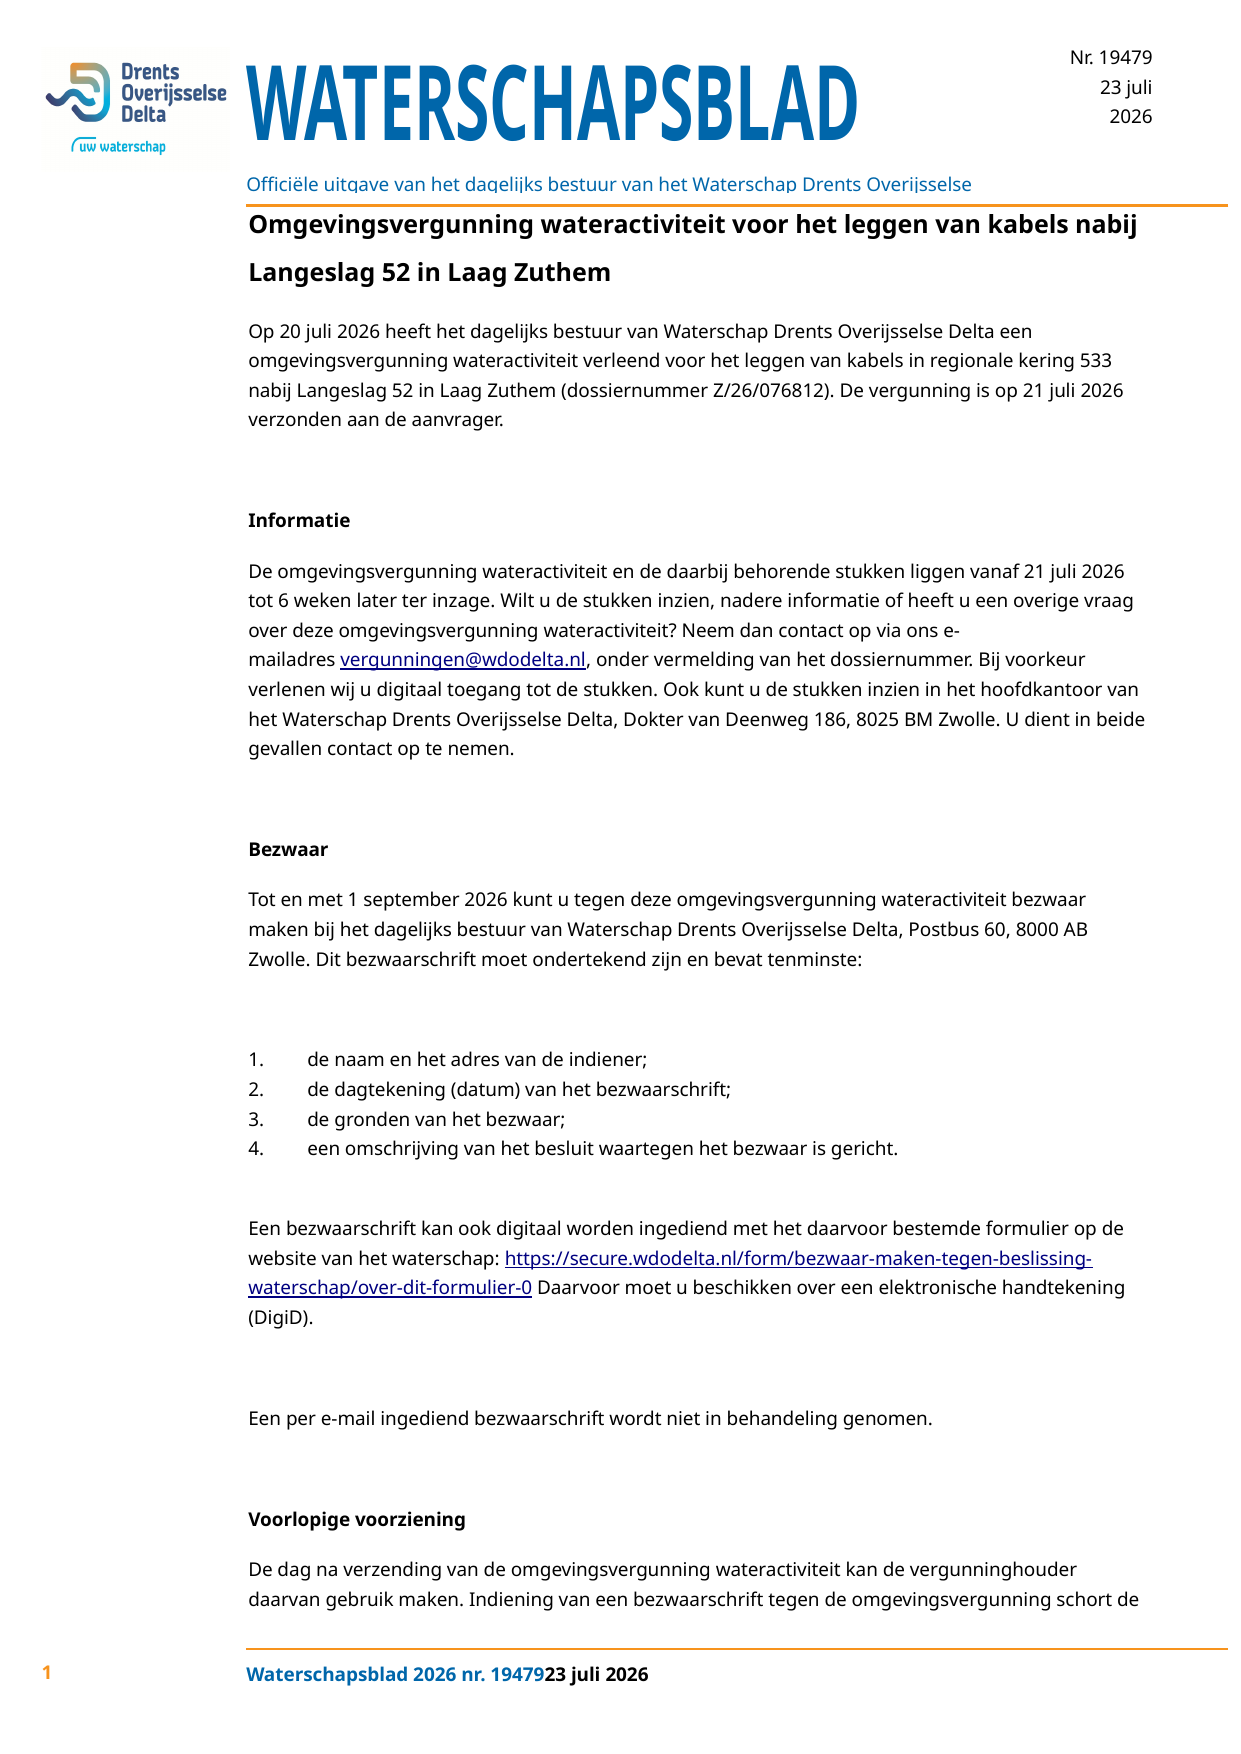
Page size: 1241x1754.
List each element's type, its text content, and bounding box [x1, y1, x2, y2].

text Op 20 juli 2026 heeft het dagelijks bestuur van Waterschap Drents Overijsselse Delta een omgevingsvergunning wateractiviteit verleend voor het leggen van kabels in regionale kering 533 nabij Langeslag 52 in Laag Zuthem (dossiernummer Z/26/076812). De vergunning is op 21 juli 2026 verzonden aan de aanvrager. [248, 318, 1152, 432]
list de dagtekening (datum) van het bezwaarschrift; [248, 1076, 1152, 1102]
list een omschrijving van het besluit waartegen het bezwaar is gericht. [248, 1135, 1152, 1161]
picture [41, 47, 231, 172]
text Een per e-mail ingediend bezwaarschrift wordt niet in behandeling genomen. [248, 1405, 1152, 1431]
text De omgevingsvergunning wateractiviteit en de daarbij behorende stukken liggen vanaf 21 juli 2026 tot 6 weken later ter inzage. Wilt u de stukken inzien, nadere informatie of heeft u een overige vraag over deze omgevingsvergunning wateractiviteit? Neem dan contact op via ons e-mailadres vergunningen@wdodelta.nl, onder vermelding van het dossiernummer. Bij voorkeur verlenen wij u digitaal toegang tot de stukken. Ook kunt u de stukken inzien in het hoofdkantoor van het Waterschap Drents Overijsselse Delta, Dokter van Deenweg 186, 8025 BM Zwolle. U dient in beide gevallen contact op te nemen. [248, 558, 1152, 761]
text Tot en met 1 september 2026 kunt u tegen deze omgevingsvergunning wateractiviteit bezwaar maken bij het dagelijks bestuur van Waterschap Drents Overijsselse Delta, Postbus 60, 8000 AB Zwolle. Dit bezwaarschrift moet ondertekend zijn en bevat tenminste: [248, 887, 1152, 972]
list de naam en het adres van de indiener; [248, 1047, 1152, 1072]
text Bezwaar [248, 836, 1152, 862]
text Voorlopige voorziening [248, 1506, 1152, 1532]
list de gronden van het bezwaar; [248, 1106, 1152, 1132]
text Omgevingsvergunning wateractiviteit voor het leggen van kabels nabij Langeslag 52 in Laag Zuthem [248, 207, 1152, 288]
text De dag na verzending van de omgevingsvergunning wateractiviteit kan de vergunninghouder daarvan gebruik maken. Indiening van een bezwaarschrift tegen de omgevingsvergunning schort de [248, 1556, 1152, 1612]
text Informatie [248, 507, 1152, 533]
text Een bezwaarschrift kan ook digitaal worden ingediend met het daarvoor bestemde formulier op de website van het waterschap: https://secure.wdodelta.nl/form/bezwaar-maken-tegen-beslissing-waterschap/over-dit-formulier-0 Daarvoor moet u beschikken over een elektronische handtekening (DigiD). [248, 1215, 1152, 1330]
